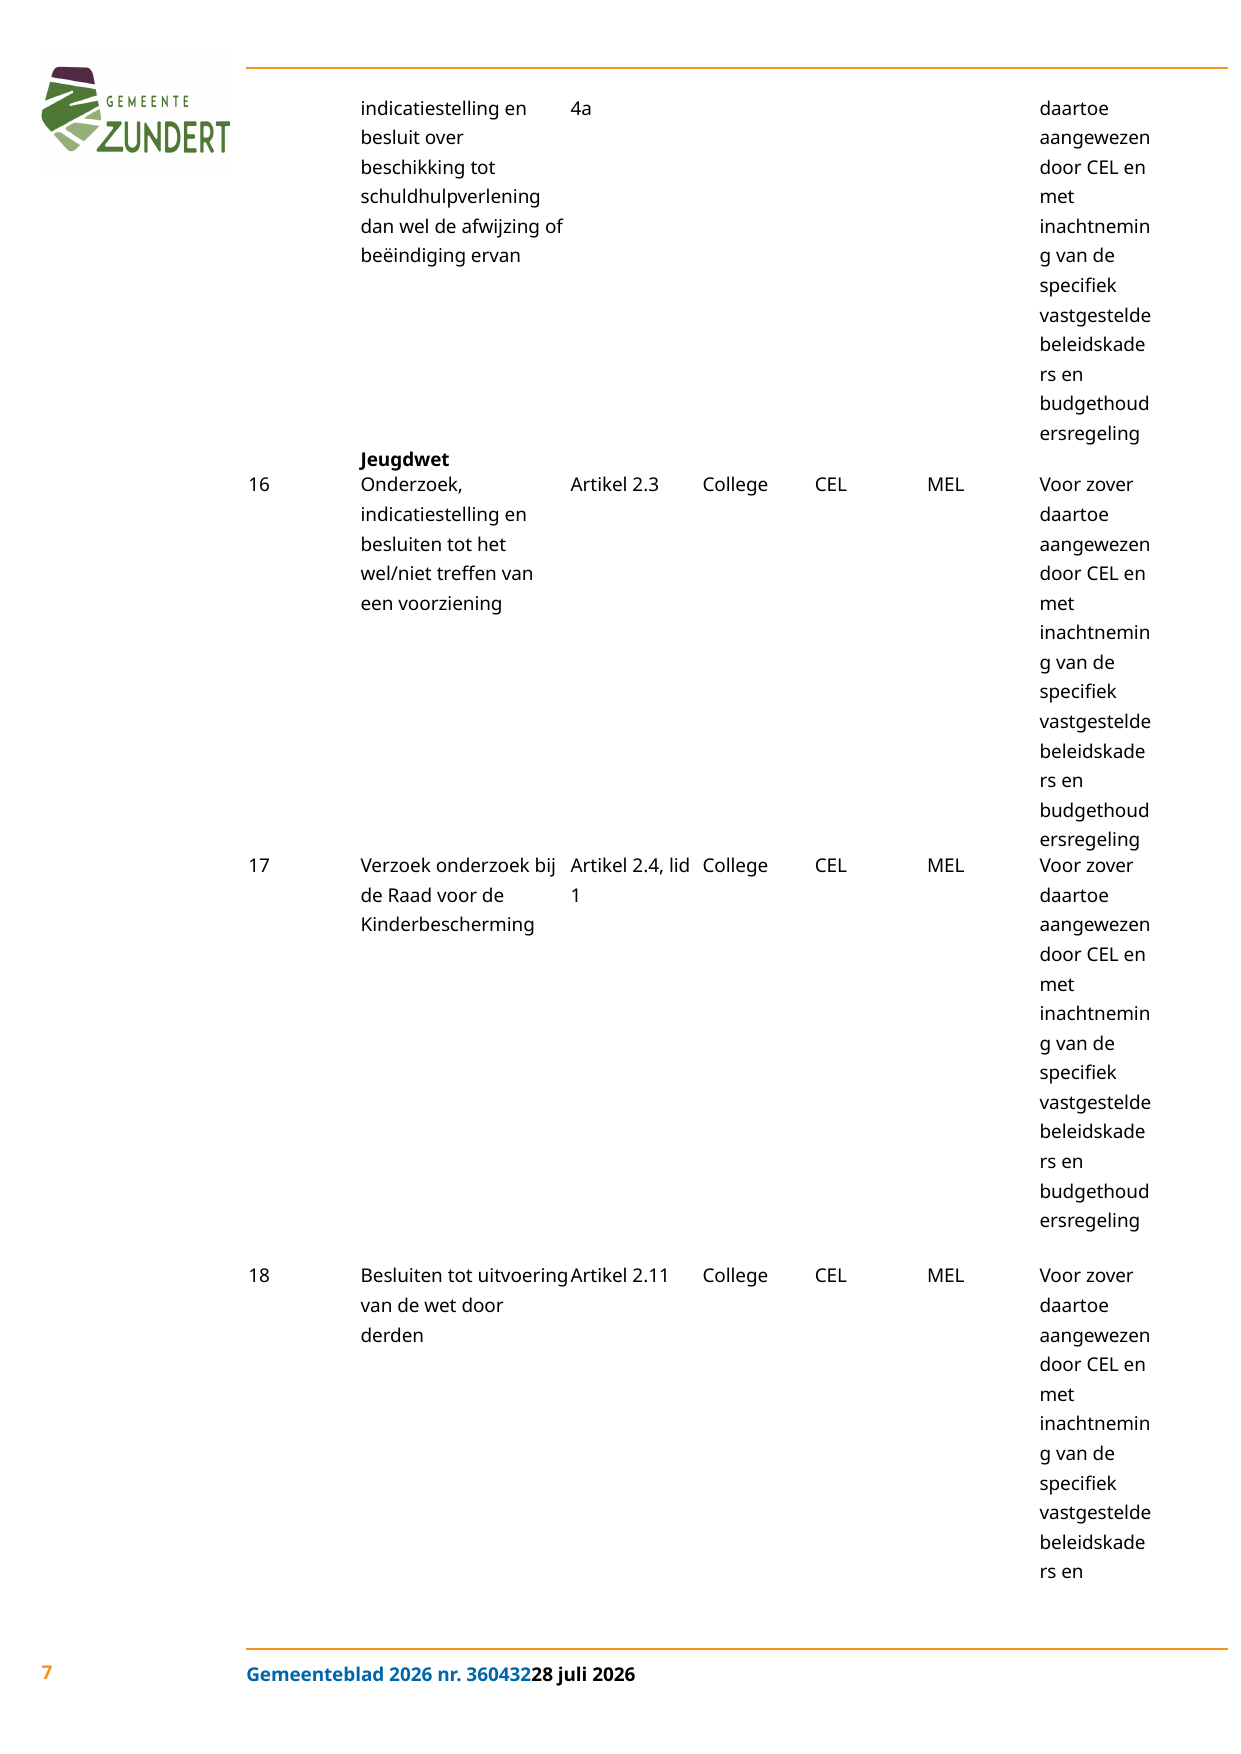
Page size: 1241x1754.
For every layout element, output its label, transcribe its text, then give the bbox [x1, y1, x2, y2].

table_cell [927, 95, 1039, 446]
table_cell 18 [248, 1263, 360, 1584]
table_cell 4a [570, 95, 702, 446]
table_cell Voor zover daartoe aangewezen door CEL en met inachtneming van de specifiek vastgestelde beleidskaders en budgethoudersregeling [1039, 472, 1152, 852]
table_cell 17 [248, 853, 360, 1263]
table_cell College [702, 472, 814, 852]
table_cell [815, 446, 927, 472]
table_cell [702, 446, 814, 472]
table_cell Jeugdwet [360, 446, 570, 472]
picture [41, 47, 231, 172]
table_cell CEL [815, 472, 927, 852]
table_cell MEL [927, 853, 1039, 1263]
table_cell College [702, 1263, 814, 1584]
table_cell [248, 95, 360, 446]
table_cell 16 [248, 472, 360, 852]
table_cell Artikel 2.11 [570, 1263, 702, 1584]
table_cell indicatiestelling en besluit over beschikking tot schuldhulpverlening dan wel de afwijzing of beëindiging ervan [360, 95, 570, 446]
table_cell Artikel 2.3 [570, 472, 702, 852]
table_cell College [702, 853, 814, 1263]
table_cell Voor zover daartoe aangewezen door CEL en met inachtneming van de specifiek vastgestelde beleidskaders en budgethoudersregeling [1039, 853, 1152, 1263]
table_cell MEL [927, 1263, 1039, 1584]
table_cell CEL [815, 853, 927, 1263]
table_cell Onderzoek, indicatiestelling en besluiten tot het wel/niet treffen van een voorziening [360, 472, 570, 852]
table_cell [1039, 446, 1152, 472]
table_cell MEL [927, 472, 1039, 852]
table_cell [927, 446, 1039, 472]
table_cell CEL [815, 1263, 927, 1584]
table_cell [248, 446, 360, 472]
table_cell Verzoek onderzoek bij de Raad voor de Kinderbescherming [360, 853, 570, 1263]
table_cell Artikel 2.4, lid 1 [570, 853, 702, 1263]
table_cell Voor zover daartoe aangewezen door CEL en met inachtneming van de specifiek vastgestelde beleidskaders en [1039, 1263, 1152, 1584]
table_cell daartoe aangewezen door CEL en met inachtneming van de specifiek vastgestelde beleidskaders en budgethoudersregeling [1039, 95, 1152, 446]
table_cell Besluiten tot uitvoering van de wet door derden [360, 1263, 570, 1584]
table_cell [570, 446, 702, 472]
table_cell [815, 95, 927, 446]
table_cell [702, 95, 814, 446]
